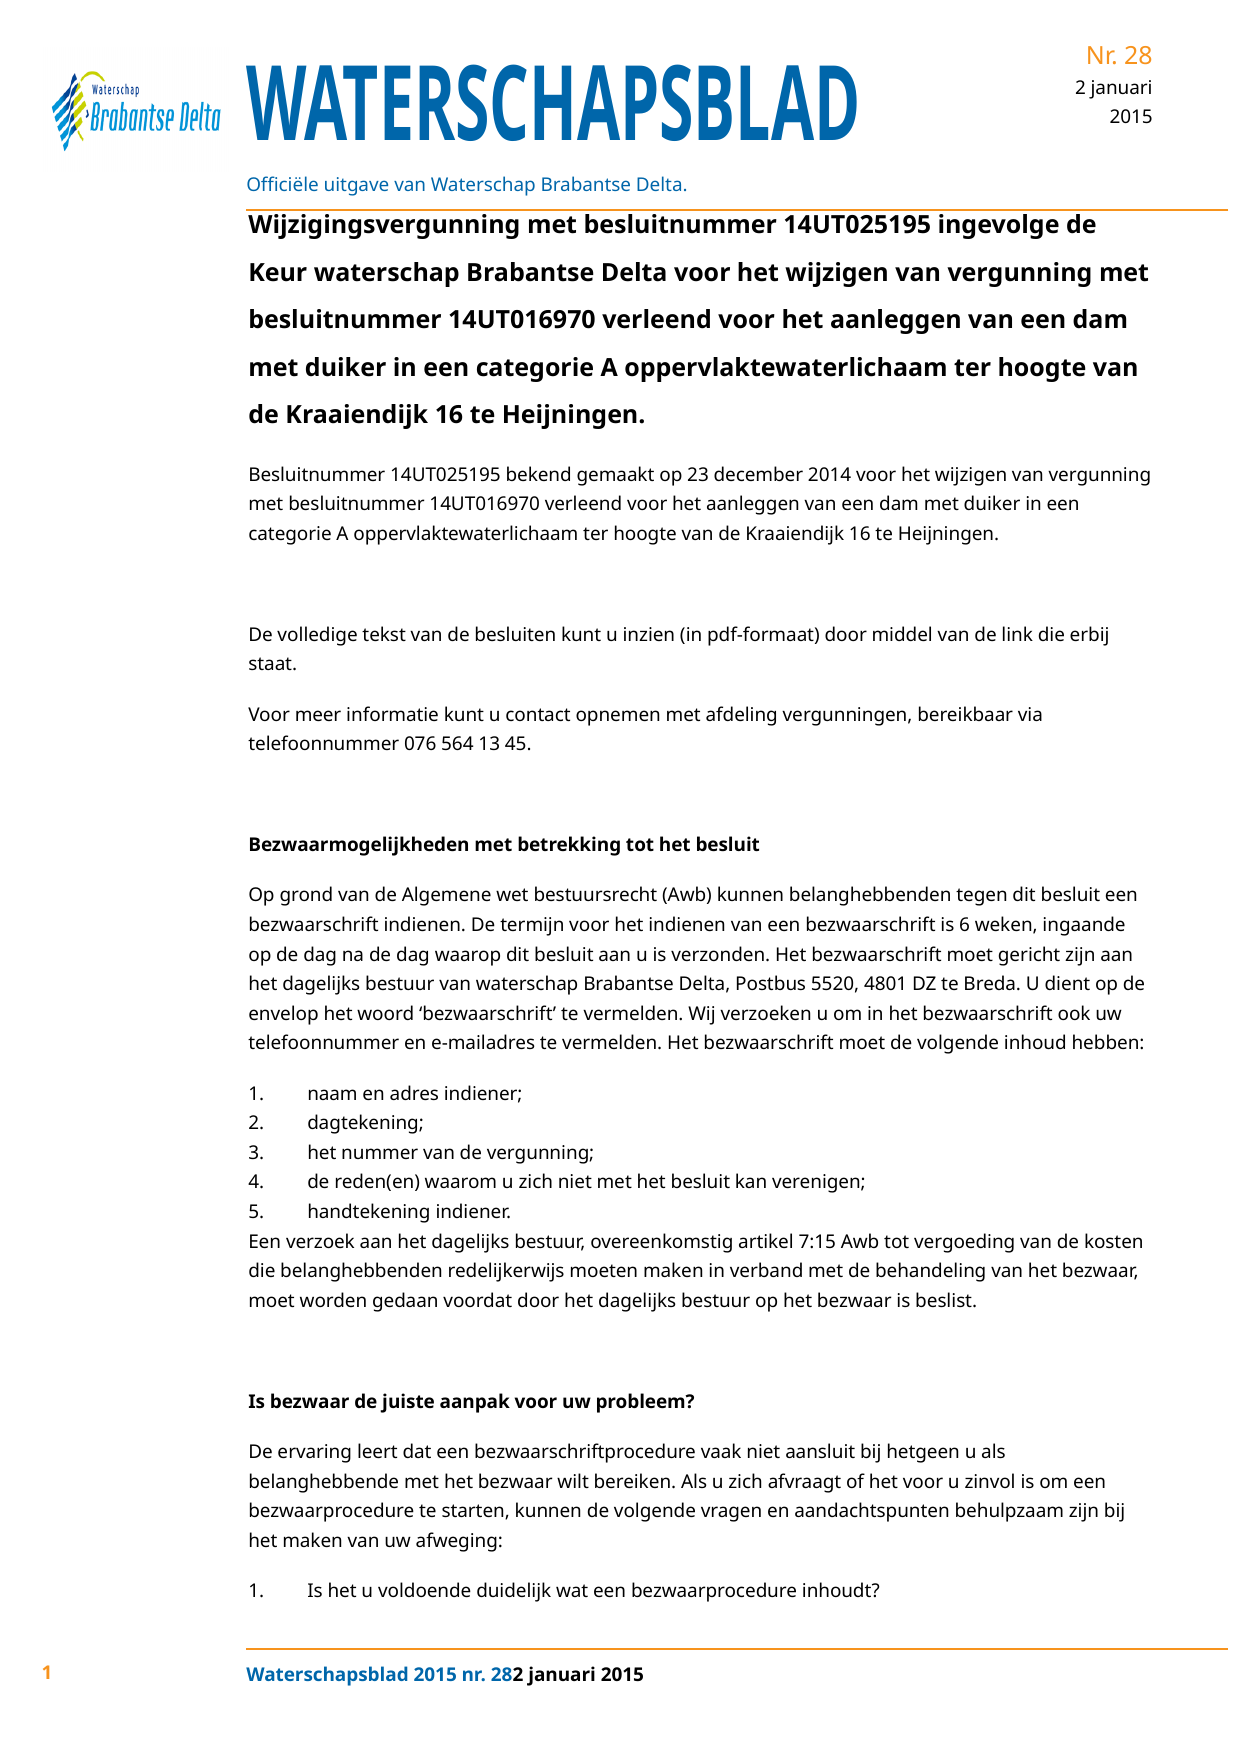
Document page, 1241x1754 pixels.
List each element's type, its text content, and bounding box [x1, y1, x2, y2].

list Is het u voldoende duidelijk wat een bezwaarprocedure inhoudt? [248, 1577, 1152, 1603]
list dagtekening; [248, 1109, 1152, 1135]
list naam en adres indiener; [248, 1080, 1152, 1106]
text Op grond van de Algemene wet bestuursrecht (Awb) kunnen belanghebbenden tegen dit besluit een bezwaarschrift indienen. De termijn voor het indienen van een bezwaarschrift is 6 weken, ingaande op de dag na de dag waarop dit besluit aan u is verzonden. Het bezwaarschrift moet gericht zijn aan het dagelijks bestuur van waterschap Brabantse Delta, Postbus 5520, 4801 DZ te Breda. U dient op de envelop het woord ‘bezwaarschrift’ te vermelden. Wij verzoeken u om in het bezwaarschrift ook uw telefoonnummer en e‑mailadres te vermelden. Het bezwaarschrift moet de volgende inhoud hebben: [248, 882, 1152, 1055]
text Wijzigingsvergunning met besluitnummer 14UT025195 ingevolge de Keur waterschap Brabantse Delta voor het wijzigen van vergunning met besluitnummer 14UT016970 verleend voor het aanleggen van een dam met duiker in een categorie A oppervlaktewaterlichaam ter hoogte van de Kraaiendijk 16 te Heijningen. [248, 211, 1152, 431]
text De ervaring leert dat een bezwaarschriftprocedure vaak niet aansluit bij hetgeen u als belanghebbende met het bezwaar wilt bereiken. Als u zich afvraagt of het voor u zinvol is om een bezwaarprocedure te starten, kunnen de volgende vragen en aandachtspunten behulpzaam zijn bij het maken van uw afweging: [248, 1438, 1152, 1553]
text Is bezwaar de juiste aanpak voor uw probleem? [248, 1388, 1152, 1413]
picture [41, 47, 231, 172]
list handtekening indiener. [248, 1198, 1152, 1224]
text De volledige tekst van de besluiten kunt u inzien (in pdf-formaat) door middel van de link die erbij staat. [248, 621, 1152, 676]
list de reden(en) waarom u zich niet met het besluit kan verenigen; [248, 1169, 1152, 1194]
list het nummer van de vergunning; [248, 1139, 1152, 1165]
text Besluitnummer 14UT025195 bekend gemaakt op 23 december 2014 voor het wijzigen van vergunning met besluitnummer 14UT016970 verleend voor het aanleggen van een dam met duiker in een categorie A oppervlaktewaterlichaam ter hoogte van de Kraaiendijk 16 te Heijningen. [248, 461, 1152, 546]
text Voor meer informatie kunt u contact opnemen met afdeling vergunningen, bereikbaar via telefoonnummer 076 564 13 45. [248, 701, 1152, 756]
text Een verzoek aan het dagelijks bestuur, overeenkomstig artikel 7:15 Awb tot vergoeding van de kosten die belanghebbenden redelijkerwijs moeten maken in verband met de behandeling van het bezwaar, moet worden gedaan voordat door het dagelijks bestuur op het bezwaar is beslist. [248, 1228, 1152, 1313]
text Bezwaarmogelijkheden met betrekking tot het besluit [248, 831, 1152, 857]
